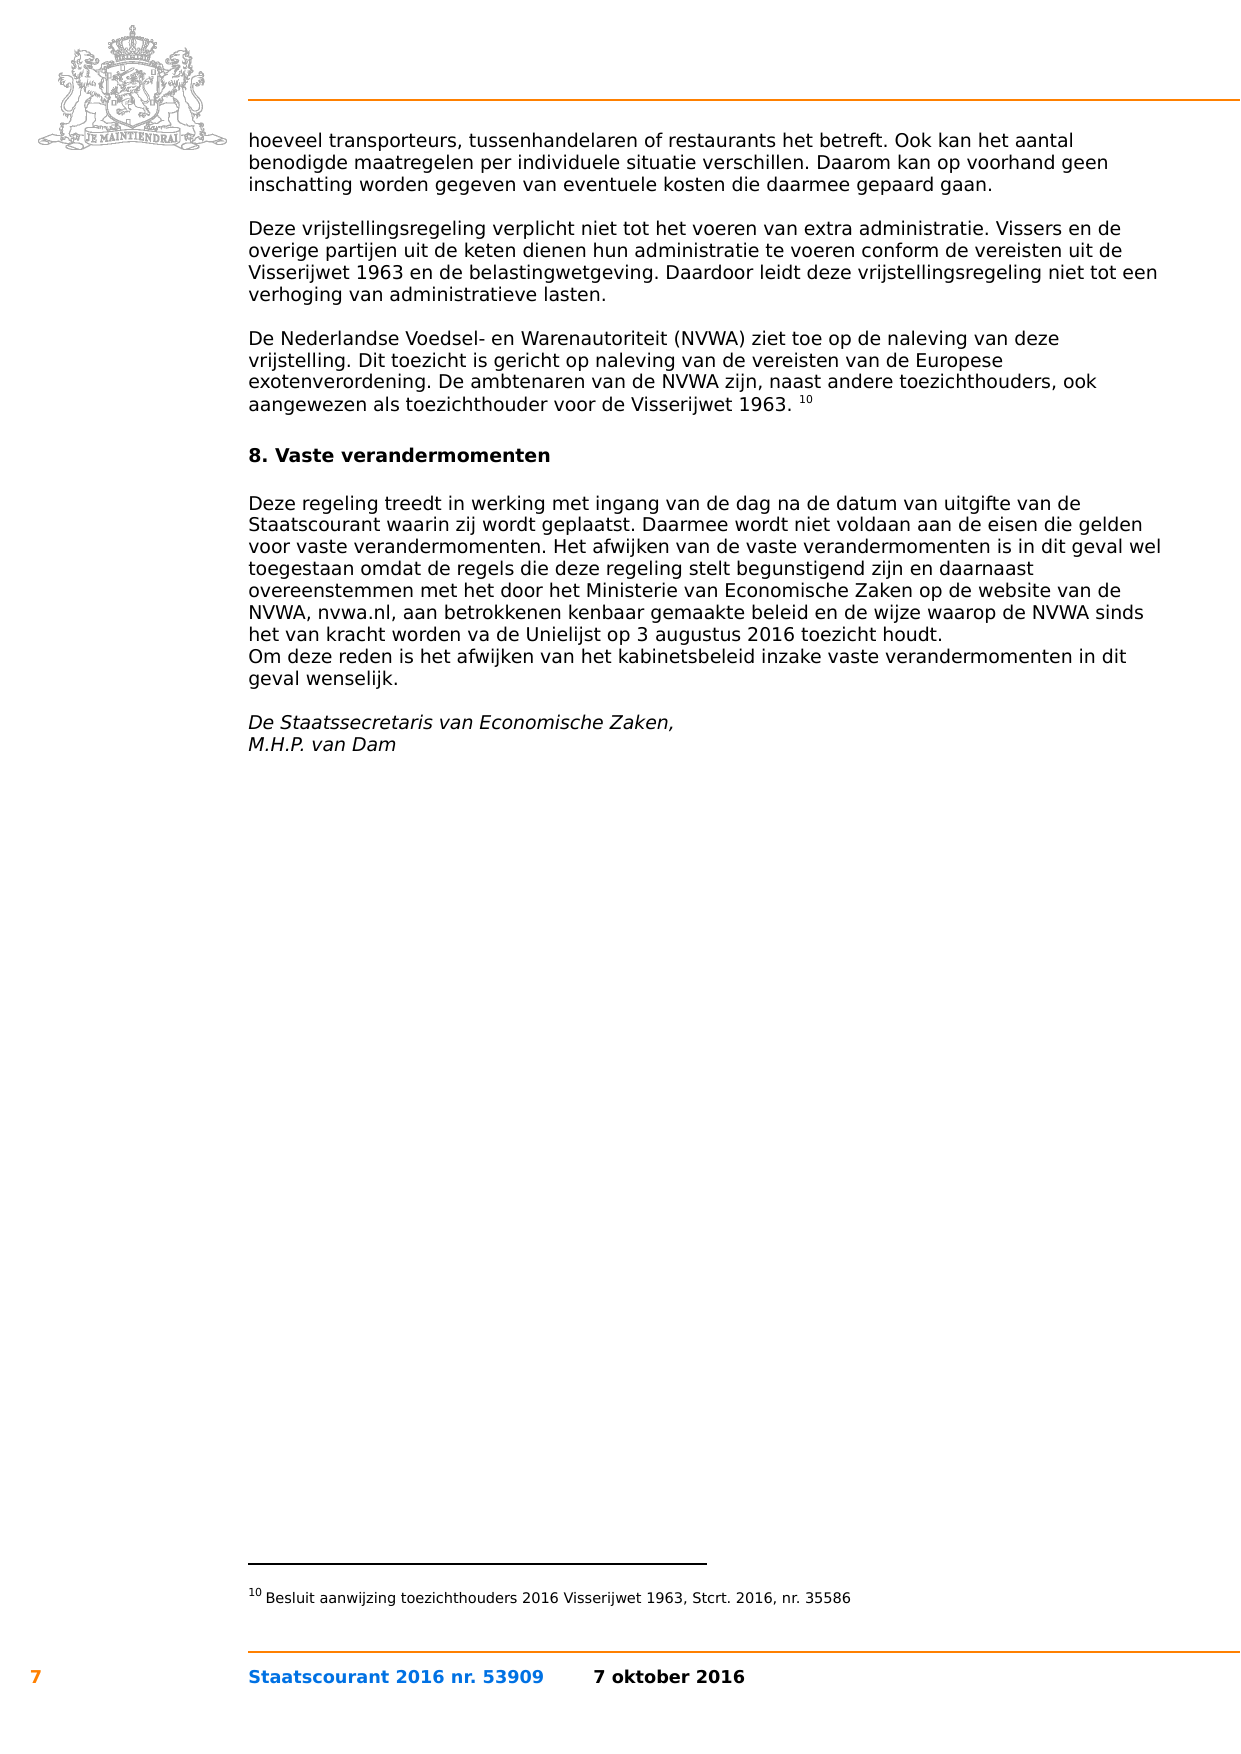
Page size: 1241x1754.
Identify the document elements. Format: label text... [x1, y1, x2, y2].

text Deze vrijstellingsregeling verplicht niet tot het voeren van extra administratie. Vissers en de overige partijen uit de keten dienen hun administratie te voeren conform de vereisten uit de Visserijwet 1963 en de belastingwetgeving. Daardoor leidt deze vrijstellingsregeling niet tot een verhoging van administratieve lasten. [248, 218, 1163, 306]
text Besluit aanwijzing toezichthouders 2016 Visserijwet 1963, Stcrt. 2016, nr. 35586 [248, 1586, 1163, 1608]
text Om deze reden is het afwijken van het kabinetsbeleid inzake vaste verandermomenten in dit geval wenselijk. [248, 646, 1163, 690]
text Deze regeling treedt in werking met ingang van de dag na de datum van uitgifte van de Staatscourant waarin zij wordt geplaatst. Daarmee wordt niet voldaan aan de eisen die gelden voor vaste verandermomenten. Het afwijken van de vaste verandermomenten is in dit geval wel toegestaan omdat de regels die deze regeling stelt begunstigend zijn en daarnaast overeenstemmen met het door het Ministerie van Economische Zaken op de website van de NVWA, nvwa.nl, aan betrokkenen kenbaar gemaakte beleid en de wijze waarop de NVWA sinds het van kracht worden va de Unielijst op 3 augustus 2016 toezicht houdt. [248, 492, 1163, 646]
text hoeveel transporteurs, tussenhandelaren of restaurants het betreft. Ook kan het aantal benodigde maatregelen per individuele situatie verschillen. Daarom kan op voorhand geen inschatting worden gegeven van eventuele kosten die daarmee gepaard gaan. [248, 130, 1163, 196]
text De Nederlandse Voedsel- en Warenautoriteit (NVWA) ziet toe op de naleving van deze vrijstelling. Dit toezicht is gericht op naleving van de vereisten van de Europese exotenverordening. De ambtenaren van de NVWA zijn, naast andere toezichthouders, ook aangewezen als toezichthouder voor de Visserijwet 1963. [248, 327, 1163, 415]
picture [38, 25, 227, 150]
text De Staatssecretaris van Economische Zaken, M.H.P. van Dam [248, 712, 1163, 756]
subtitle 8. Vaste verandermomenten [248, 445, 1163, 467]
